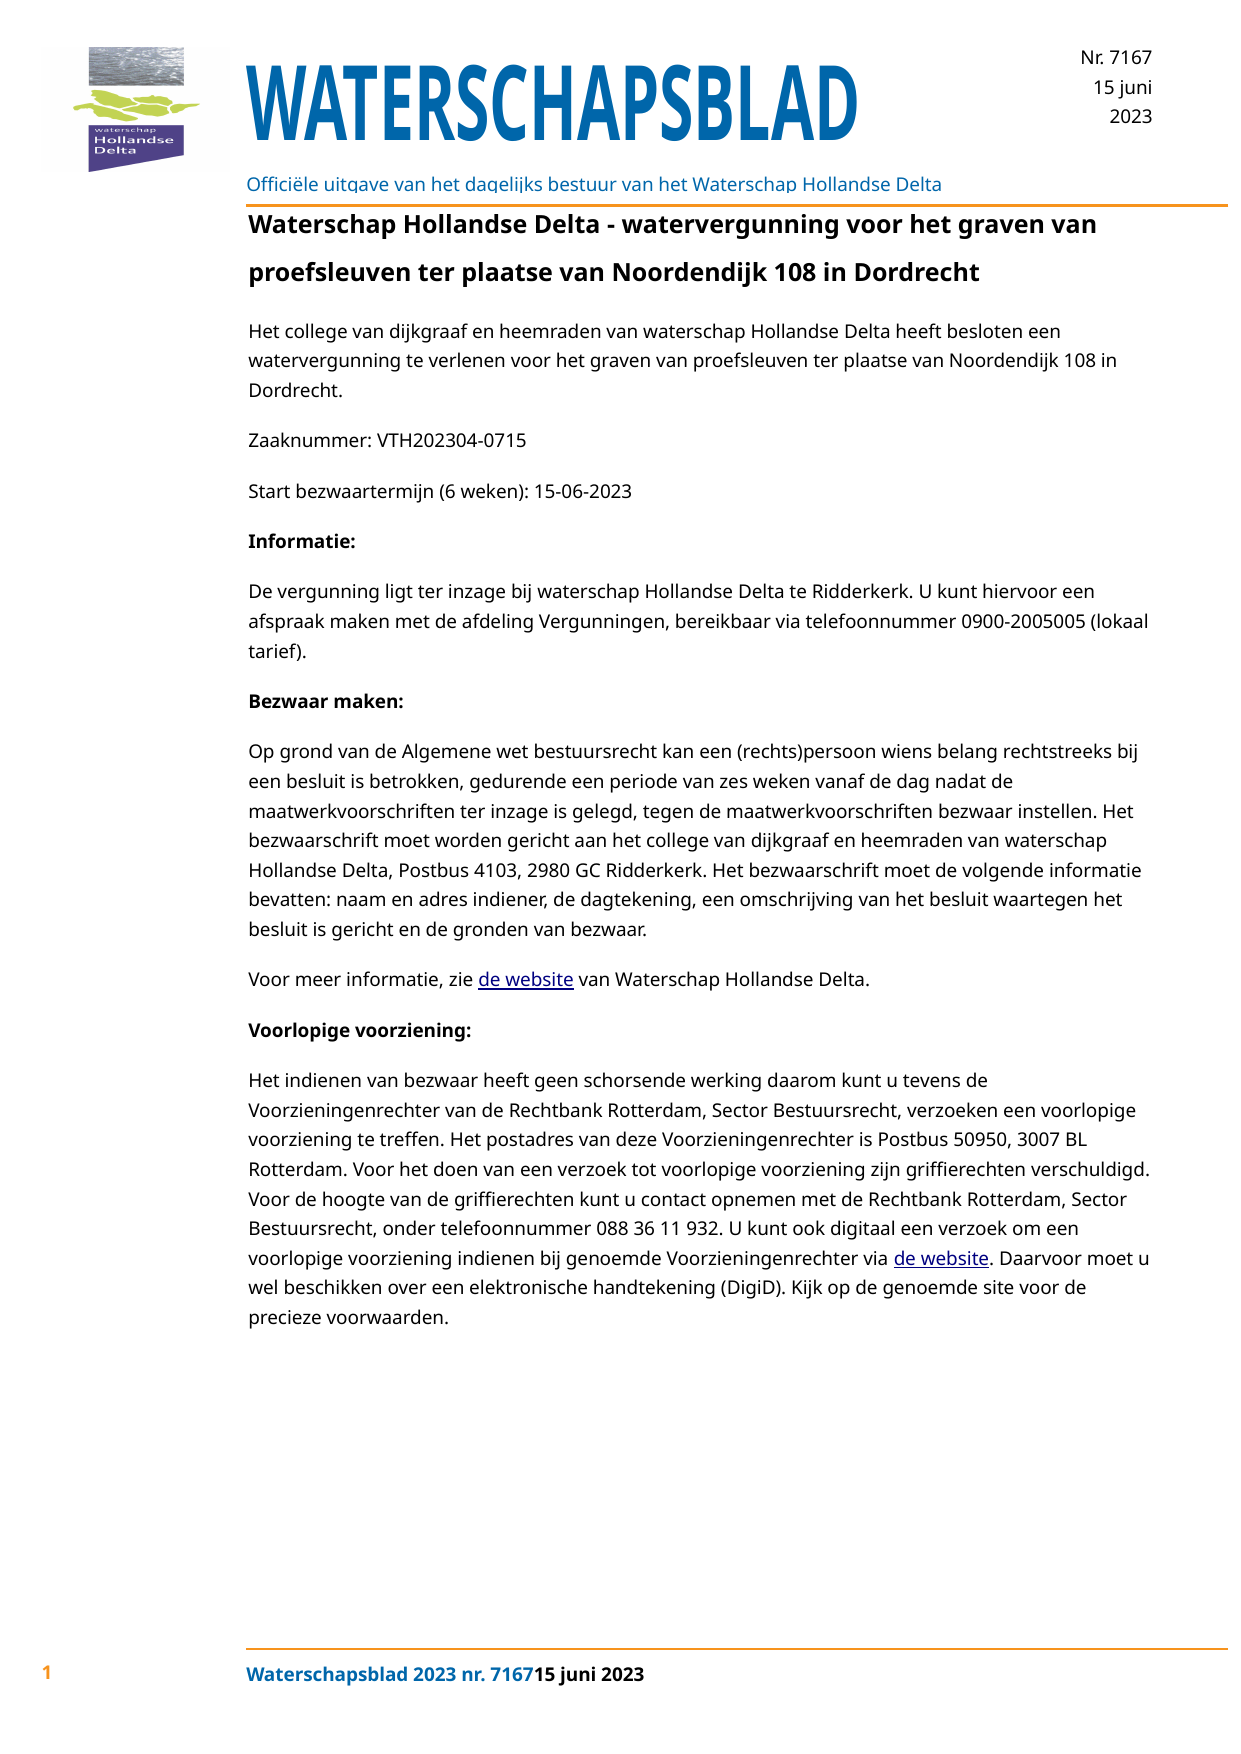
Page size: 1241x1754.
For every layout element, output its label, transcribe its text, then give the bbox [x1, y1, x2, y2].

text Zaaknummer: VTH202304-0715 [248, 427, 1152, 453]
text Waterschap Hollandse Delta - watervergunning voor het graven van proefsleuven ter plaatse van Noordendijk 108 in Dordrecht [248, 207, 1152, 288]
text Start bezwaartermijn (6 weken): 15-06-2023 [248, 478, 1152, 504]
text Het indienen van bezwaar heeft geen schorsende werking daarom kunt u tevens de Voorzieningenrechter van de Rechtbank Rotterdam, Sector Bestuursrecht, verzoeken een voorlopige voorziening te treffen. Het postadres van deze Voorzieningenrechter is Postbus 50950, 3007 BL Rotterdam. Voor het doen van een verzoek tot voorlopige voorziening zijn griffierechten verschuldigd. Voor de hoogte van de griffierechten kunt u contact opnemen met de Rechtbank Rotterdam, Sector Bestuursrecht, onder telefoonnummer 088 36 11 932. U kunt ook digitaal een verzoek om een voorlopige voorziening indienen bij genoemde Voorzieningenrechter via de website. Daarvoor moet u wel beschikken over een elektronische handtekening (DigiD). Kijk op de genoemde site voor de precieze voorwaarden. [248, 1067, 1152, 1330]
picture [41, 47, 231, 172]
text Voorlopige voorziening: [248, 1017, 1152, 1043]
text Bezwaar maken: [248, 688, 1152, 714]
text De vergunning ligt ter inzage bij waterschap Hollandse Delta te Ridderkerk. U kunt hiervoor een afspraak maken met de afdeling Vergunningen, bereikbaar via telefoonnummer 0900-2005005 (lokaal tarief). [248, 579, 1152, 664]
text Het college van dijkgraaf en heemraden van waterschap Hollandse Delta heeft besloten een watervergunning te verlenen voor het graven van proefsleuven ter plaatse van Noordendijk 108 in Dordrecht. [248, 318, 1152, 403]
text Op grond van de Algemene wet bestuursrecht kan een (rechts)persoon wiens belang rechtstreeks bij een besluit is betrokken, gedurende een periode van zes weken vanaf de dag nadat de maatwerkvoorschriften ter inzage is gelegd, tegen de maatwerkvoorschriften bezwaar instellen. Het bezwaarschrift moet worden gericht aan het college van dijkgraaf en heemraden van waterschap Hollandse Delta, Postbus 4103, 2980 GC Ridderkerk. Het bezwaarschrift moet de volgende informatie bevatten: naam en adres indiener, de dagtekening, een omschrijving van het besluit waartegen het besluit is gericht en de gronden van bezwaar. [248, 739, 1152, 942]
text Informatie: [248, 528, 1152, 554]
text Voor meer informatie, zie de website van Waterschap Hollandse Delta. [248, 967, 1152, 992]
